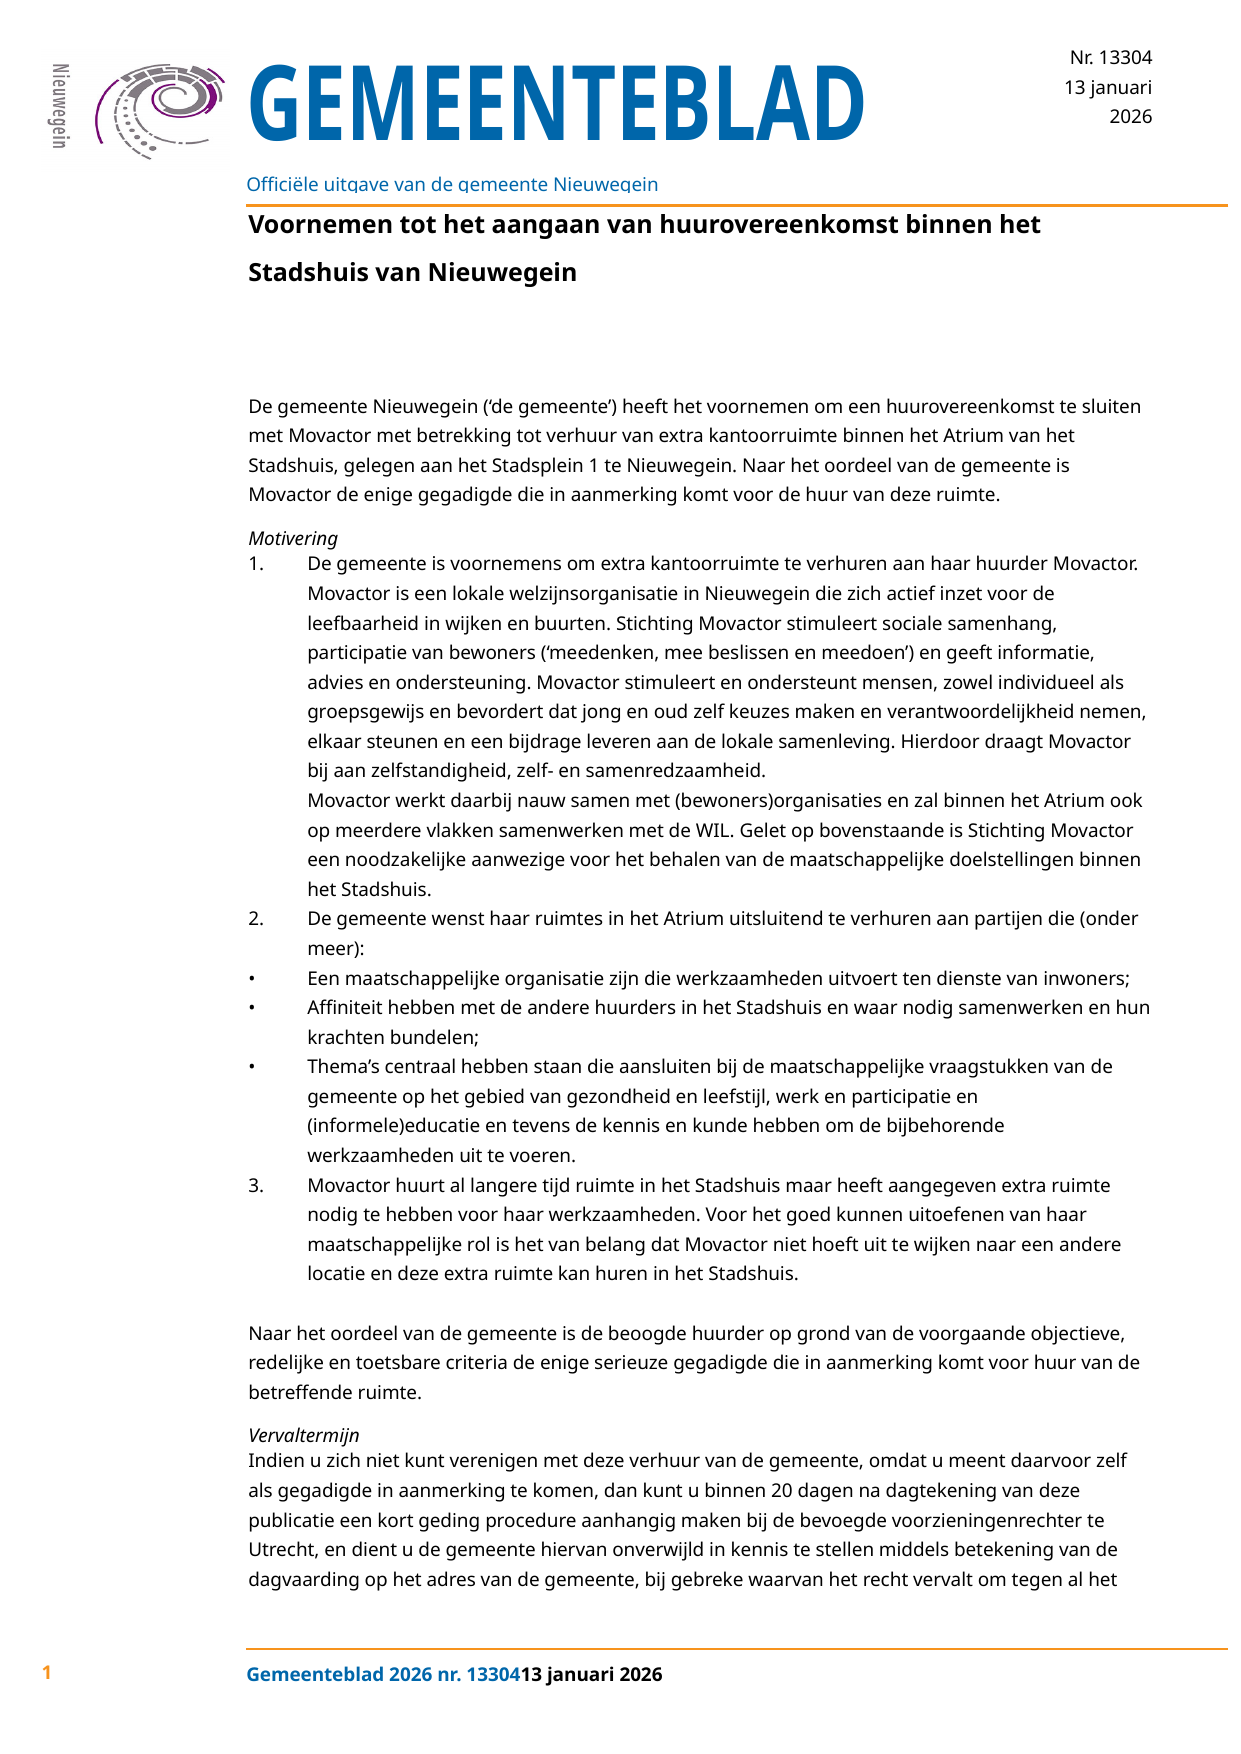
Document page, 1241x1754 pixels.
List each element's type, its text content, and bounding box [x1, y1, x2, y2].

list De gemeente wenst haar ruimtes in het Atrium uitsluitend te verhuren aan partijen die (onder meer): [248, 906, 1152, 961]
list De gemeente is voornemens om extra kantoorruimte te verhuren aan haar huurder Movactor. Movactor is een lokale welzijnsorganisatie in Nieuwegein die zich actief inzet voor de leefbaarheid in wijken en buurten. Stichting Movactor stimuleert sociale samenhang, participatie van bewoners (‘meedenken, mee beslissen en meedoen’) en geeft informatie, advies en ondersteuning. Movactor stimuleert en ondersteunt mensen, zowel individueel als groepsgewijs en bevordert dat jong en oud zelf keuzes maken en verantwoordelijkheid nemen, elkaar steunen en een bijdrage leveren aan de lokale samenleving. Hierdoor draagt Movactor bij aan zelfstandigheid, zelf- en samenredzaamheid. [248, 551, 1152, 783]
text Indien u zich niet kunt verenigen met deze verhuur van de gemeente, omdat u meent daarvoor zelf als gegadigde in aanmerking te komen, dan kunt u binnen 20 dagen na dagtekening van deze publicatie een kort geding procedure aanhangig maken bij de bevoegde voorzieningenrechter te Utrecht, en dient u de gemeente hiervan onverwijld in kennis te stellen middels betekening van de dagvaarding op het adres van de gemeente, bij gebreke waarvan het recht vervalt om tegen al het [248, 1448, 1152, 1592]
picture [41, 47, 231, 172]
text Voornemen tot het aangaan van huurovereenkomst binnen het Stadshuis van Nieuwegein [248, 207, 1152, 288]
text Vervaltermijn [248, 1422, 1152, 1448]
list Affiniteit hebben met de andere huurders in het Stadshuis en waar nodig samenwerken en hun krachten bundelen; [248, 994, 1152, 1049]
list Movactor huurt al langere tijd ruimte in het Stadshuis maar heeft aangegeven extra ruimte nodig te hebben voor haar werkzaamheden. Voor het goed kunnen uitoefenen van haar maatschappelijke rol is het van belang dat Movactor niet hoeft uit te wijken naar een andere locatie en deze extra ruimte kan huren in het Stadshuis. [248, 1172, 1152, 1286]
list Thema’s centraal hebben staan die aansluiten bij de maatschappelijke vraagstukken van de gemeente op het gebied van gezondheid en leefstijl, werk en participatie en (informele)educatie en tevens de kennis en kunde hebben om de bijbehorende werkzaamheden uit te voeren. [248, 1053, 1152, 1168]
list Movactor werkt daarbij nauw samen met (bewoners)organisaties en zal binnen het Atrium ook op meerdere vlakken samenwerken met de WIL. Gelet op bovenstaande is Stichting Movactor een noodzakelijke aanwezige voor het behalen van de maatschappelijke doelstellingen binnen het Stadshuis. [248, 787, 1152, 902]
list Een maatschappelijke organisatie zijn die werkzaamheden uitvoert ten dienste van inwoners; [248, 965, 1152, 990]
text Naar het oordeel van de gemeente is de beoogde huurder op grond van de voorgaande objectieve, redelijke en toetsbare criteria de enige serieuze gegadigde die in aanmerking komt voor huur van de betreffende ruimte. [248, 1320, 1152, 1404]
text De gemeente Nieuwegein (‘de gemeente’) heeft het voornemen om een huurovereenkomst te sluiten met Movactor met betrekking tot verhuur van extra kantoorruimte binnen het Atrium van het Stadshuis, gelegen aan het Stadsplein 1 te Nieuwegein. Naar het oordeel van de gemeente is Movactor de enige gegadigde die in aanmerking komt voor de huur van deze ruimte. [248, 393, 1152, 507]
text Motivering [248, 525, 1152, 551]
